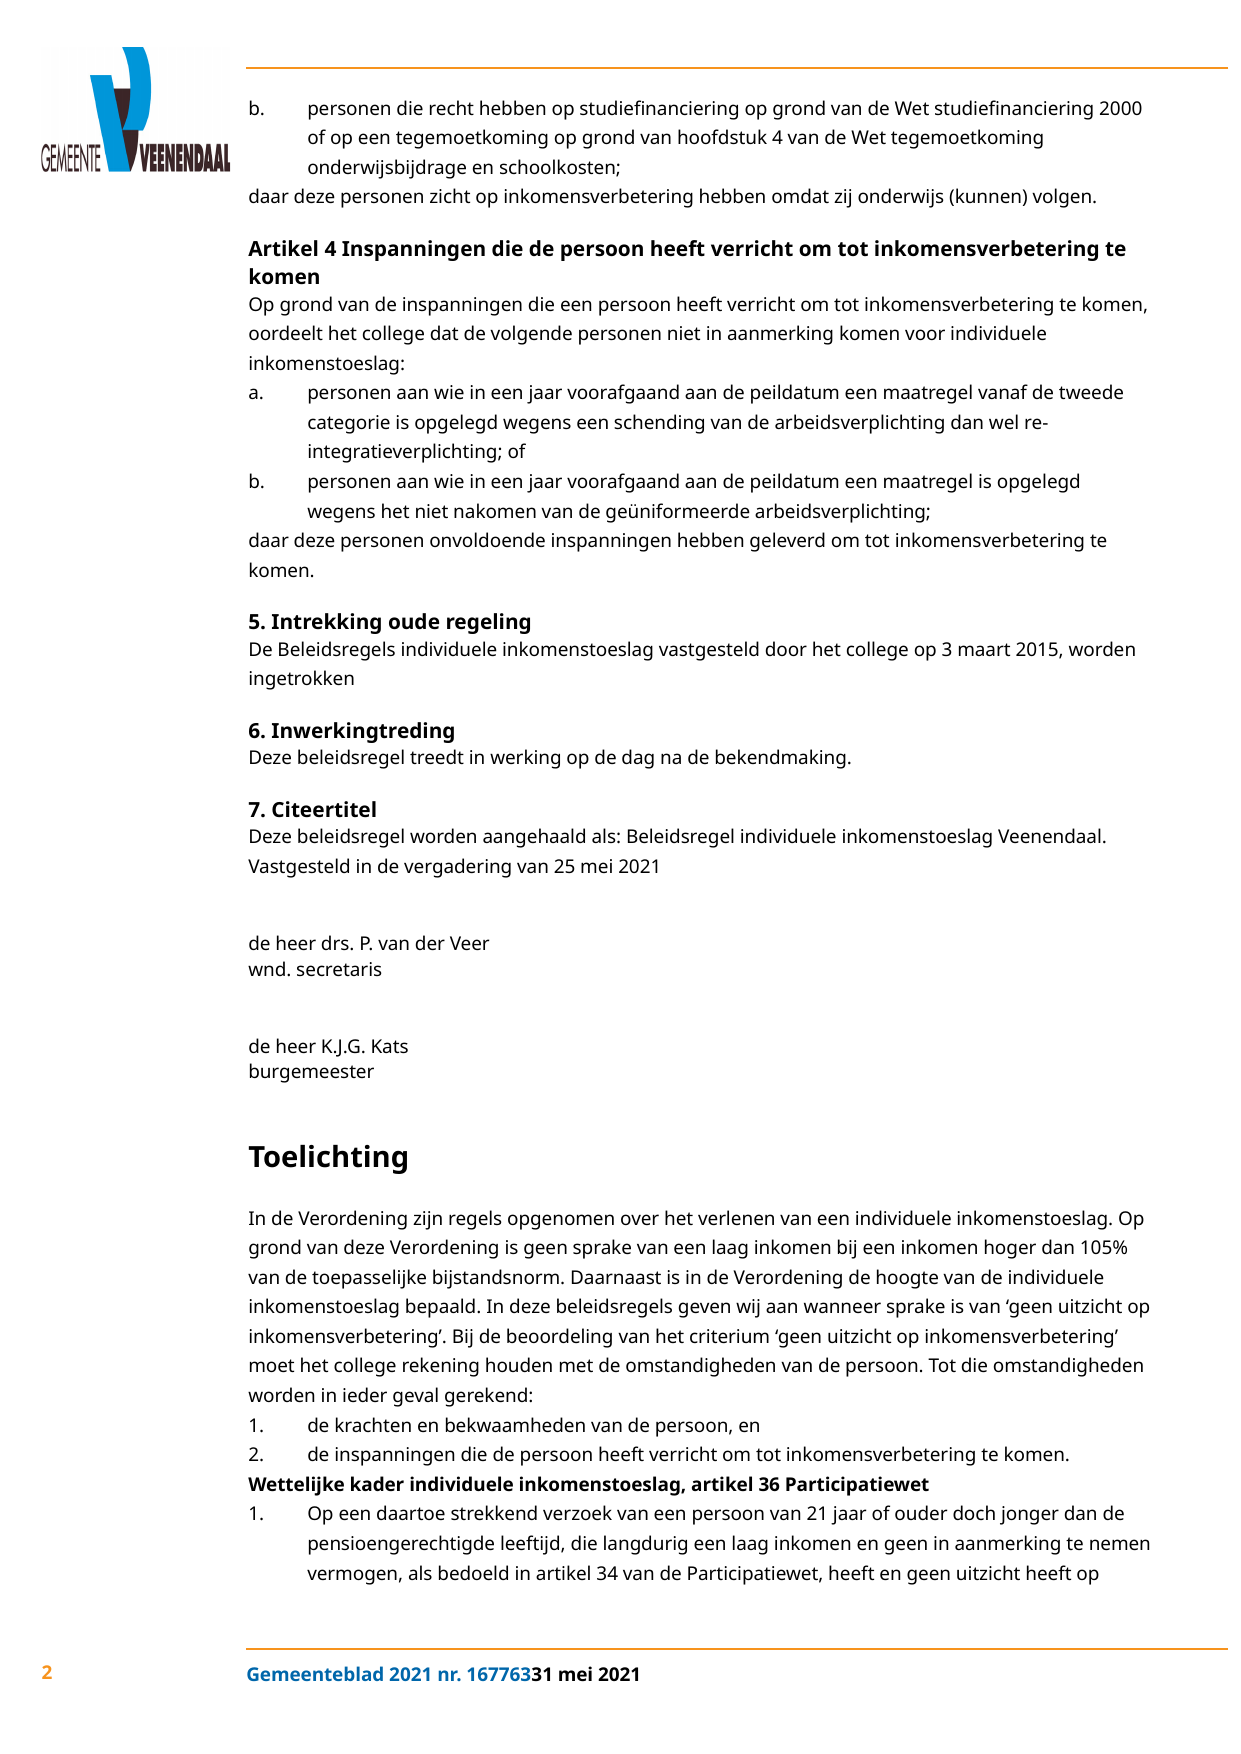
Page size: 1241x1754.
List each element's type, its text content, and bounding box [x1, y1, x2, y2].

text burgemeester [248, 1059, 1152, 1084]
picture [123, 47, 231, 172]
text Op grond van de inspanningen die een persoon heeft verricht om tot inkomensverbetering te komen, oordeelt het college dat de volgende personen niet in aanmerking komen voor individuele inkomenstoeslag: [248, 291, 1152, 376]
text Deze beleidsregel treedt in werking op de dag na de bekendmaking. [248, 744, 1152, 770]
picture [41, 47, 130, 172]
text 6. Inwerkingtreding [248, 716, 1152, 744]
list de krachten en bekwaamheden van de persoon, en [248, 1412, 1152, 1437]
text Deze beleidsregel worden aangehaald als: Beleidsregel individuele inkomenstoeslag Veenendaal. [248, 823, 1152, 849]
list personen aan wie in een jaar voorafgaand aan de peildatum een maatregel vanaf de tweede categorie is opgelegd wegens een schending van de arbeidsverplichting dan wel re-integratieverplichting; of [248, 379, 1152, 464]
text de heer drs. P. van der Veer [248, 930, 1152, 956]
text 5. Intrekking oude regeling [248, 607, 1152, 636]
text Toelichting [248, 1136, 1152, 1176]
text De Beleidsregels individuele inkomenstoeslag vastgesteld door het college op 3 maart 2015, worden ingetrokken [248, 636, 1152, 691]
list Op een daartoe strekkend verzoek van een persoon van 21 jaar of ouder doch jonger dan de pensioengerechtigde leeftijd, die langdurig een laag inkomen en geen in aanmerking te nemen vermogen, als bedoeld in artikel 34 van de Participatiewet, heeft en geen uitzicht heeft op [248, 1501, 1152, 1585]
text Wettelijke kader individuele inkomenstoeslag, artikel 36 Participatiewet [248, 1471, 1152, 1497]
text daar deze personen zicht op inkomensverbetering hebben omdat zij onderwijs (kunnen) volgen. [248, 183, 1152, 209]
text wnd. secretaris [248, 956, 1152, 981]
text Vastgesteld in de vergadering van 25 mei 2021 [248, 853, 1152, 878]
text In de Verordening zijn regels opgenomen over het verlenen van een individuele inkomenstoeslag. Op grond van deze Verordening is geen sprake van een laag inkomen bij een inkomen hoger dan 105% van de toepasselijke bijstandsnorm. Daarnaast is in de Verordening de hoogte van de individuele inkomenstoeslag bepaald. In deze beleidsregels geven wij aan wanneer sprake is van ‘geen uitzicht op inkomensverbetering’. Bij de beoordeling van het criterium ‘geen uitzicht op inkomensverbetering’ moet het college rekening houden met de omstandigheden van de persoon. Tot die omstandigheden worden in ieder geval gerekend: [248, 1205, 1152, 1408]
text daar deze personen onvoldoende inspanningen hebben geleverd om tot inkomensverbetering te komen. [248, 527, 1152, 583]
list de inspanningen die de persoon heeft verricht om tot inkomensverbetering te komen. [248, 1441, 1152, 1467]
text de heer K.J.G. Kats [248, 1033, 1152, 1059]
text 7. Citeertitel [248, 795, 1152, 823]
text Artikel 4 Inspanningen die de persoon heeft verricht om tot inkomensverbetering te komen [248, 234, 1152, 291]
list personen die recht hebben op studiefinanciering op grond van de Wet studiefinanciering 2000 of op een tegemoetkoming op grond van hoofdstuk 4 van de Wet tegemoetkoming onderwijsbijdrage en schoolkosten; [248, 95, 1152, 180]
list personen aan wie in een jaar voorafgaand aan de peildatum een maatregel is opgelegd wegens het niet nakomen van de geüniformeerde arbeidsverplichting; [248, 468, 1152, 524]
